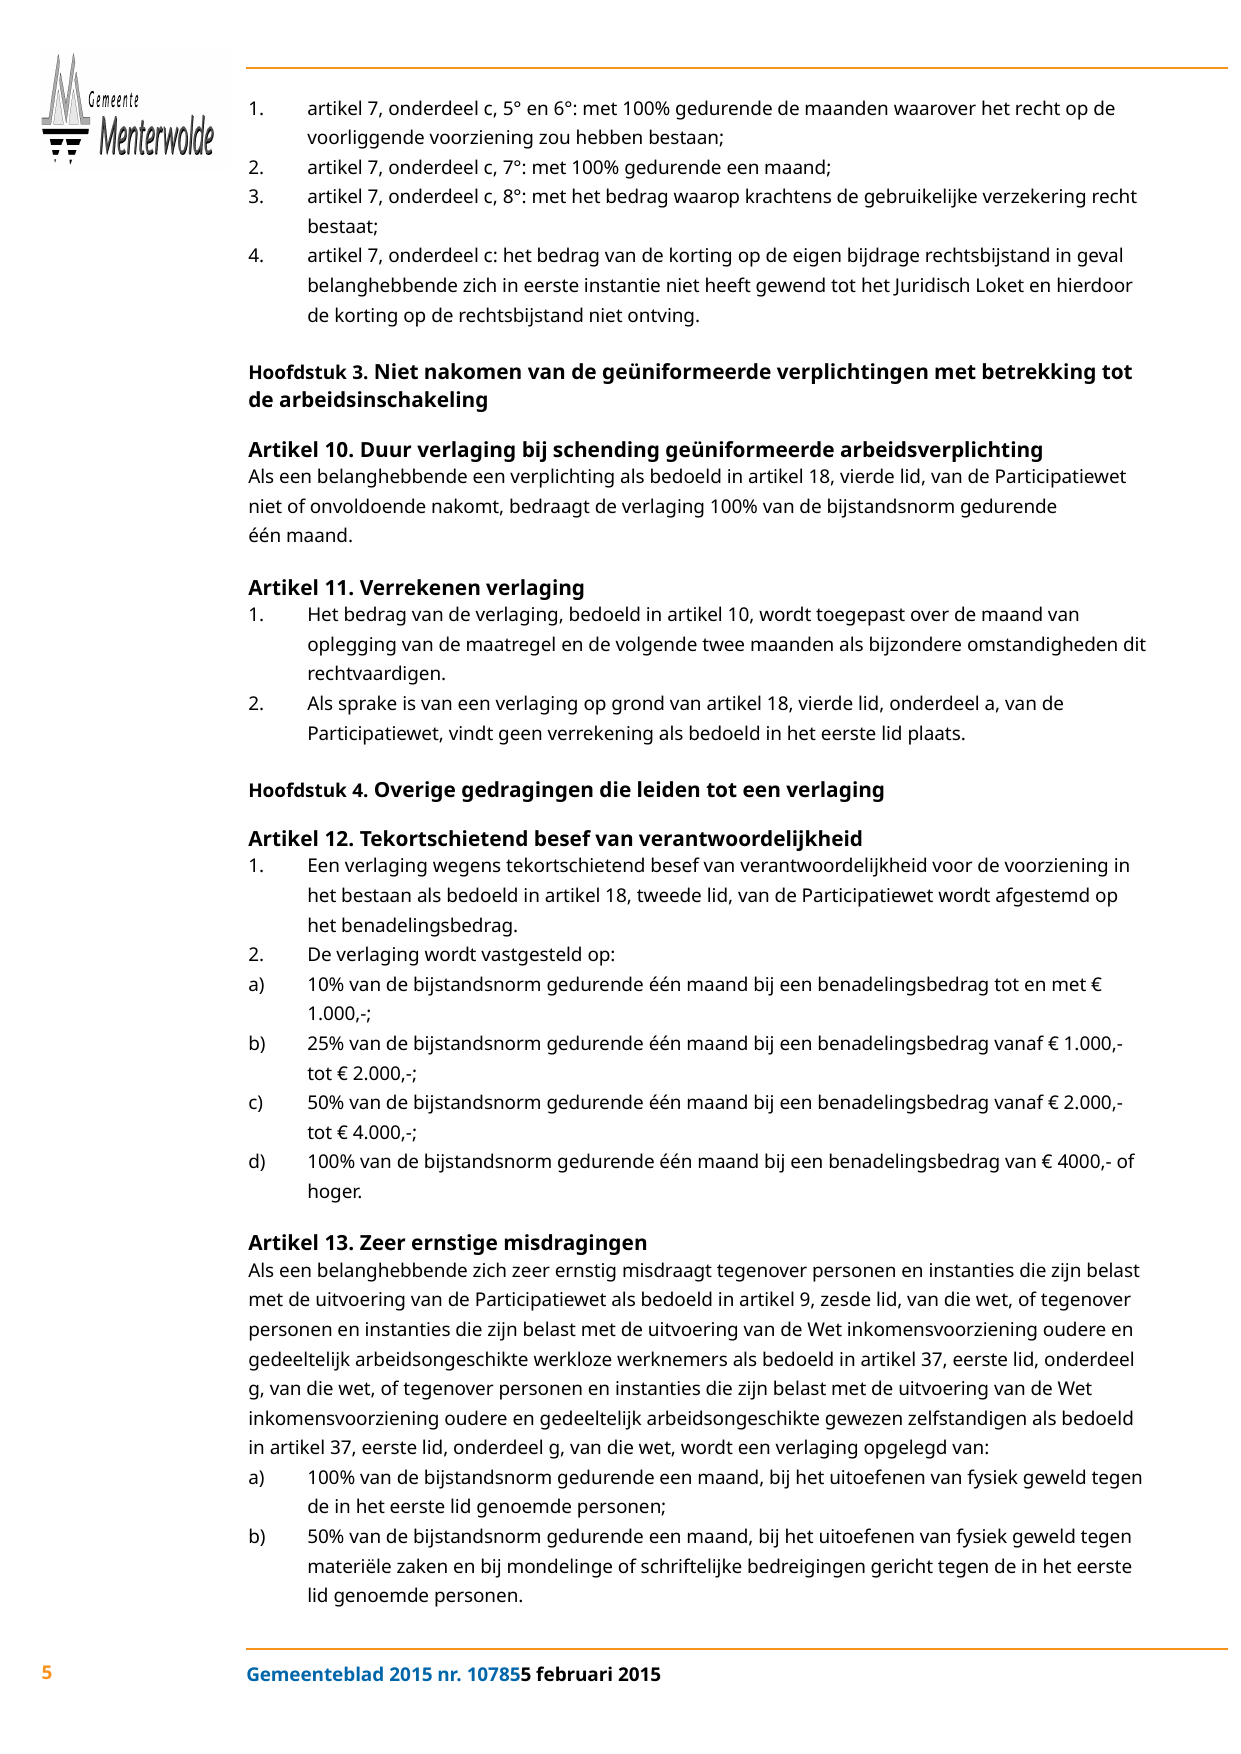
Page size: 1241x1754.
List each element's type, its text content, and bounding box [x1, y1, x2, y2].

text Hoofdstuk 3. Niet nakomen van de geüniformeerde verplichtingen met betrekking tot de arbeidsinschakeling [248, 357, 1152, 414]
list Een verlaging wegens tekortschietend besef van verantwoordelijkheid voor de voorziening in het bestaan als bedoeld in artikel 18, tweede lid, van de Participatiewet wordt afgestemd op het benadelingsbedrag. [248, 853, 1152, 938]
list 50% van de bijstandsnorm gedurende een maand, bij het uitoefenen van fysiek geweld tegen materiële zaken en bij mondelinge of schriftelijke bedreigingen gericht tegen de in het eerste lid genoemde personen. [248, 1523, 1152, 1608]
text één maand. [248, 522, 1152, 548]
list artikel 7, onderdeel c, 8°: met het bedrag waarop krachtens de gebruikelijke verzekering recht bestaat; [248, 183, 1152, 239]
list artikel 7, onderdeel c, 7°: met 100% gedurende een maand; [248, 154, 1152, 180]
list artikel 7, onderdeel c, 5° en 6°: met 100% gedurende de maanden waarover het recht op de voorliggende voorziening zou hebben bestaan; [248, 95, 1152, 150]
text Artikel 12. Tekortschietend besef van verantwoordelijkheid [248, 824, 1152, 853]
text Artikel 11. Verrekenen verlaging [248, 573, 1152, 601]
picture [41, 47, 231, 172]
list 10% van de bijstandsnorm gedurende één maand bij een benadelingsbedrag tot en met € 1.000,-; [248, 971, 1152, 1026]
list 100% van de bijstandsnorm gedurende één maand bij een benadelingsbedrag van € 4000,- of hoger. [248, 1148, 1152, 1204]
list Als sprake is van een verlaging op grond van artikel 18, vierde lid, onderdeel a, van de Participatiewet, vindt geen verrekening als bedoeld in het eerste lid plaats. [248, 690, 1152, 745]
list Het bedrag van de verlaging, bedoeld in artikel 10, wordt toegepast over de maand van oplegging van de maatregel en de volgende twee maanden als bijzondere omstandigheden dit rechtvaardigen. [248, 601, 1152, 686]
list 25% van de bijstandsnorm gedurende één maand bij een benadelingsbedrag vanaf € 1.000,- tot € 2.000,-; [248, 1030, 1152, 1086]
list De verlaging wordt vastgesteld op: [248, 941, 1152, 967]
text Artikel 13. Zeer ernstige misdragingen [248, 1228, 1152, 1257]
list 50% van de bijstandsnorm gedurende één maand bij een benadelingsbedrag vanaf € 2.000,- tot € 4.000,-; [248, 1089, 1152, 1145]
list 100% van de bijstandsnorm gedurende een maand, bij het uitoefenen van fysiek geweld tegen de in het eerste lid genoemde personen; [248, 1464, 1152, 1519]
text Artikel 10. Duur verlaging bij schending geüniformeerde arbeidsverplichting [248, 435, 1152, 463]
text Hoofdstuk 4. Overige gedragingen die leiden tot een verlaging [248, 775, 1152, 803]
text Als een belanghebbende een verplichting als bedoeld in artikel 18, vierde lid, van de Participatiewet niet of onvoldoende nakomt, bedraagt de verlaging 100% van de bijstandsnorm gedurende [248, 463, 1152, 519]
text Als een belanghebbende zich zeer ernstig misdraagt tegenover personen en instanties die zijn belast met de uitvoering van de Participatiewet als bedoeld in artikel 9, zesde lid, van die wet, of tegenover personen en instanties die zijn belast met de uitvoering van de Wet inkomensvoorziening oudere en gedeeltelijk arbeidsongeschikte werkloze werknemers als bedoeld in artikel 37, eerste lid, onderdeel g, van die wet, of tegenover personen en instanties die zijn belast met de uitvoering van de Wet inkomensvoorziening oudere en gedeeltelijk arbeidsongeschikte gewezen zelfstandigen als bedoeld in artikel 37, eerste lid, onderdeel g, van die wet, wordt een verlaging opgelegd van: [248, 1257, 1152, 1460]
list artikel 7, onderdeel c: het bedrag van de korting op de eigen bijdrage rechtsbijstand in geval belanghebbende zich in eerste instantie niet heeft gewend tot het Juridisch Loket en hierdoor de korting op de rechtsbijstand niet ontving. [248, 243, 1152, 328]
